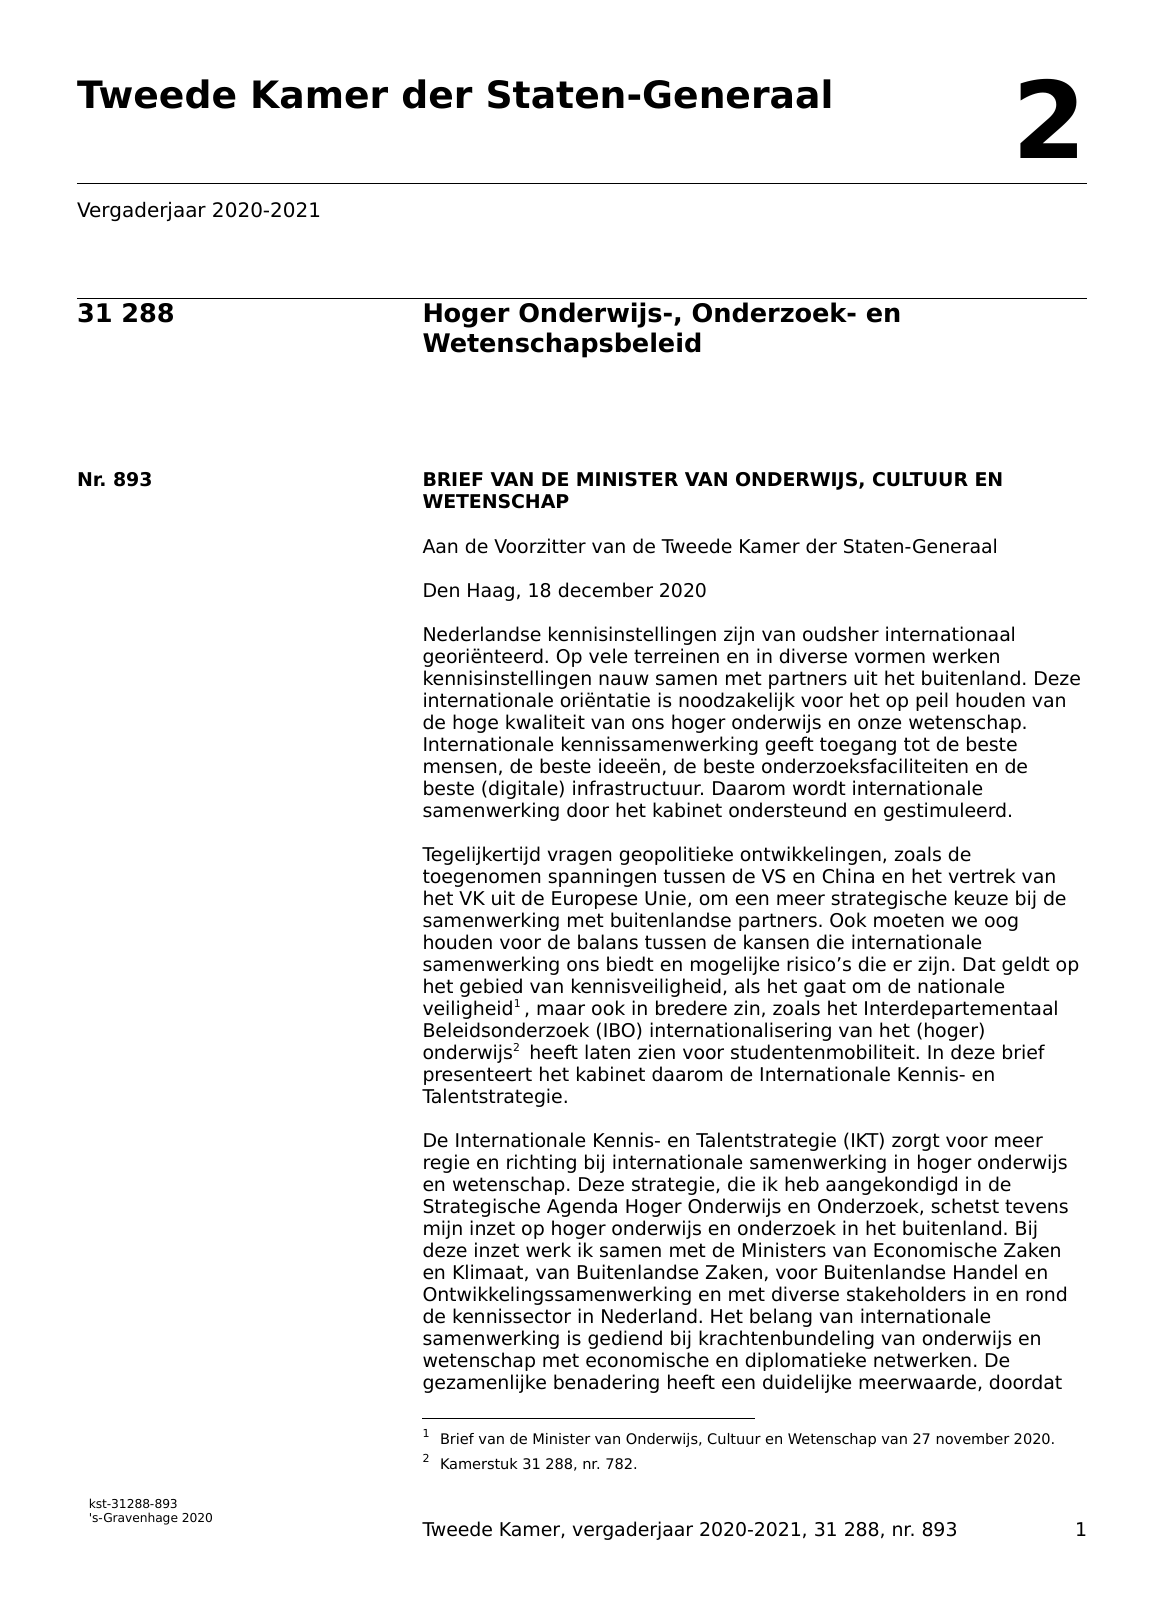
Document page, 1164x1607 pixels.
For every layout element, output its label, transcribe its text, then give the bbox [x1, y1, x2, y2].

table_header Tweede Kamer der Staten-Generaal [77, 59, 886, 183]
subtitle 31 288 Hoger Onderwijs-, Onderzoek- en Wetenschapsbeleid [77, 299, 1087, 358]
text Nederlandse kennisinstellingen zijn van oudsher internationaal georiënteerd. Op vele terreinen en in diverse vormen werken kennisinstellingen nauw samen met partners uit het buitenland. Deze internationale oriëntatie is noodzakelijk voor het op peil houden van de hoge kwaliteit van ons hoger onderwijs en onze wetenschap. Internationale kennissamenwerking geeft toegang tot de beste mensen, de beste ideeën, de beste onderzoeksfaciliteiten en de beste (digitale) infrastructuur. Daarom wordt internationale samenwerking door het kabinet ondersteund en gestimuleerd. [422, 624, 1087, 822]
table_header 2 [886, 59, 1087, 183]
text Aan de Voorzitter van de Tweede Kamer der Staten-Generaal [422, 536, 1087, 557]
text Den Haag, 18 december 2020 [422, 580, 1087, 602]
subtitle Nr. 893 BRIEF VAN DE MINISTER VAN ONDERWIJS, CULTUUR EN WETENSCHAP [77, 469, 1087, 513]
text kst-31288-893 [88, 1497, 323, 1511]
text Brief van de Minister van Onderwijs, Cultuur en Wetenschap van 27 november 2020. [422, 1427, 1087, 1449]
text Tegelijkertijd vragen geopolitieke ontwikkelingen, zoals de toegenomen spanningen tussen de VS en China en het vertrek van het VK uit de Europese Unie, om een meer strategische keuze bij de samenwerking met buitenlandse partners. Ook moeten we oog houden voor de balans tussen de kansen die internationale samenwerking ons biedt en mogelijke risico’s die er zijn. Dat geldt op het gebied van kennisveiligheid, als het gaat om de nationale veiligheid, maar ook in bredere zin, zoals het Interdepartementaal Beleidsonderzoek (IBO) internationalisering van het (hoger) onderwijs heeft laten zien voor studentenmobiliteit. In deze brief presenteert het kabinet daarom de Internationale Kennis- en Talentstrategie. [422, 844, 1087, 1108]
table_cell Vergaderjaar 2020-2021 [77, 184, 1087, 298]
text 's-Gravenhage 2020 [88, 1511, 323, 1525]
text De Internationale Kennis- en Talentstrategie (IKT) zorgt voor meer regie en richting bij internationale samenwerking in hoger onderwijs en wetenschap. Deze strategie, die ik heb aangekondigd in de Strategische Agenda Hoger Onderwijs en Onderzoek, schetst tevens mijn inzet op hoger onderwijs en onderzoek in het buitenland. Bij deze inzet werk ik samen met de Ministers van Economische Zaken en Klimaat, van Buitenlandse Zaken, voor Buitenlandse Handel en Ontwikkelingssamenwerking en met diverse stakeholders in en rond de kennissector in Nederland. Het belang van internationale samenwerking is gediend bij krachtenbundeling van onderwijs en wetenschap met economische en diplomatieke netwerken. De gezamenlijke benadering heeft een duidelijke meerwaarde, doordat [422, 1130, 1087, 1393]
text Kamerstuk 31 288, nr. 782. [422, 1452, 1087, 1474]
